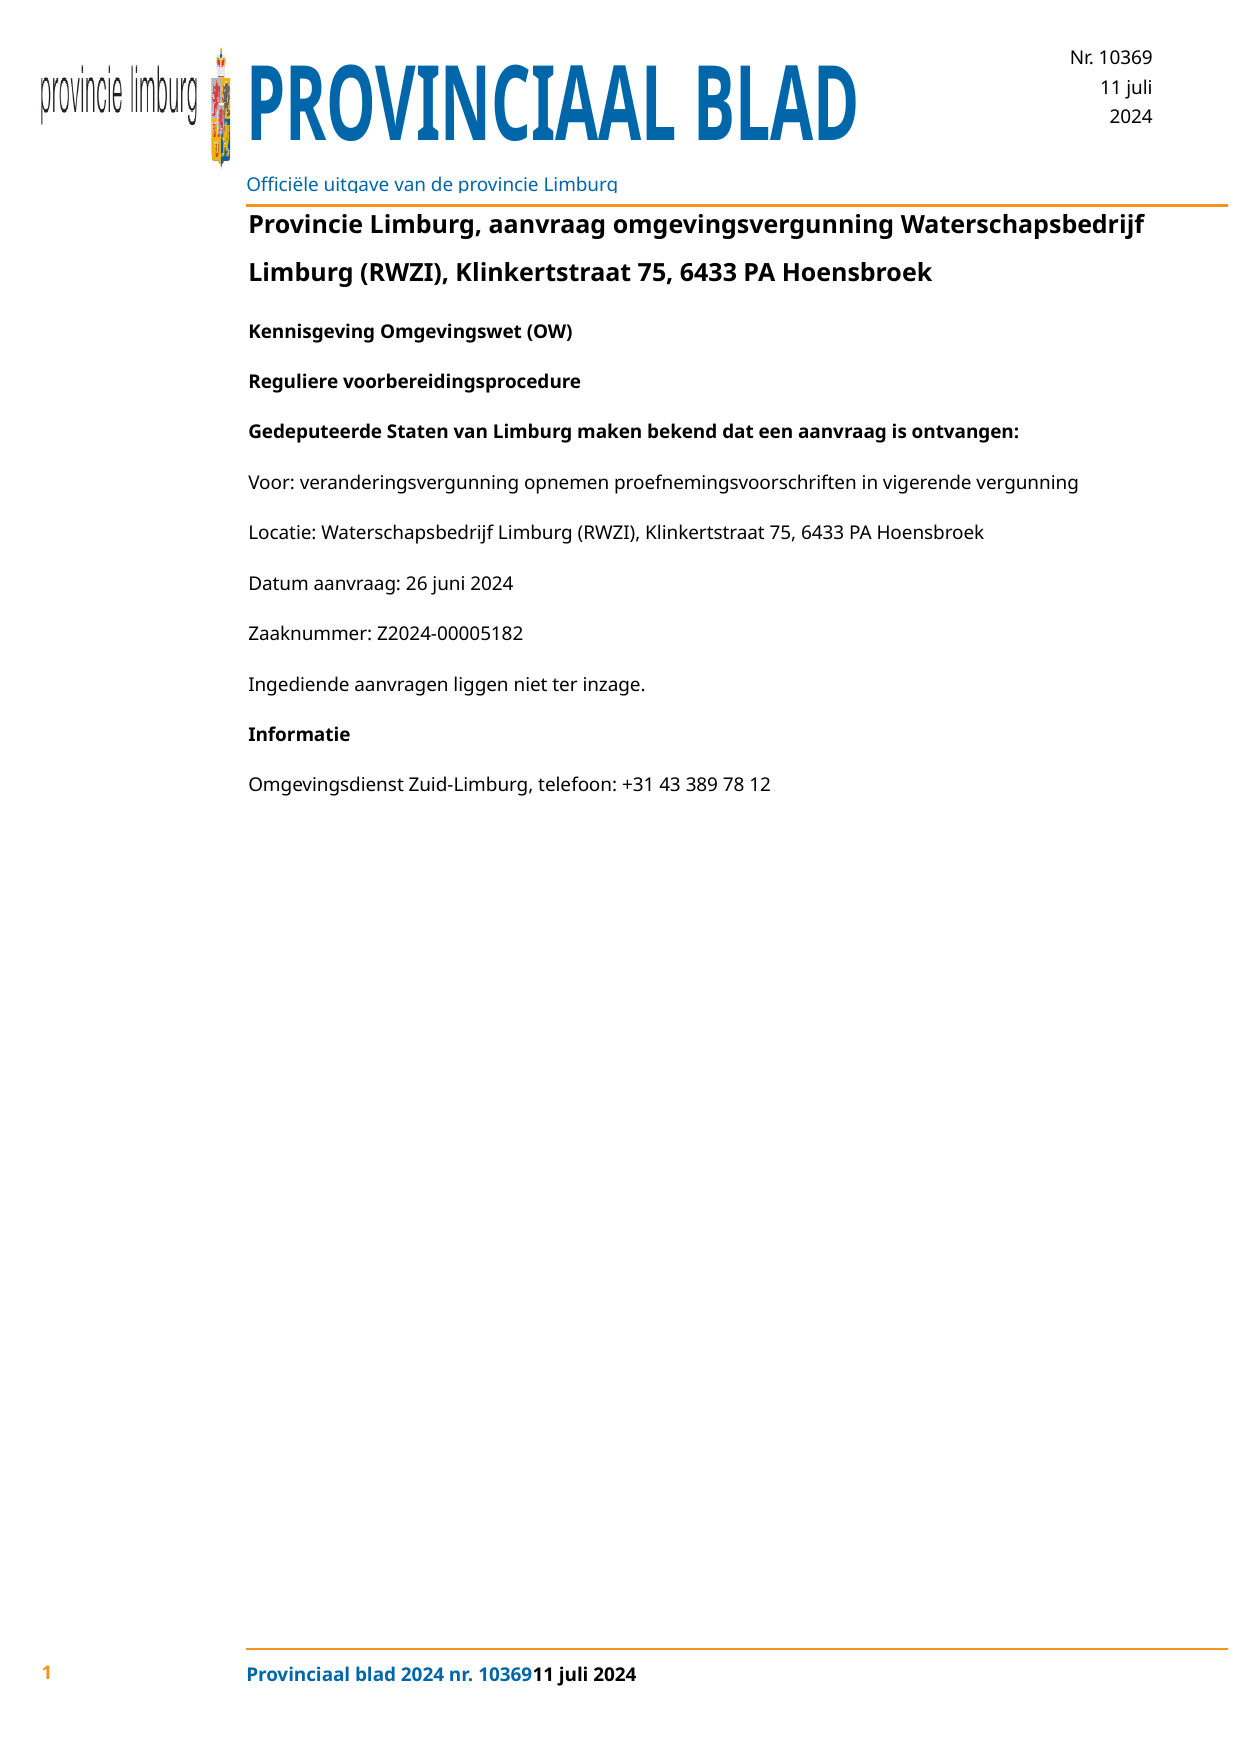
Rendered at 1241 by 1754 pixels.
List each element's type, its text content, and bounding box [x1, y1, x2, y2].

picture [41, 47, 231, 172]
text Gedeputeerde Staten van Limburg maken bekend dat een aanvraag is ontvangen: [248, 419, 1152, 444]
text Omgevingsdienst Zuid-Limburg, telefoon: +31 43 389 78 12 [248, 772, 1152, 797]
text Kennisgeving Omgevingswet (OW) [248, 318, 1152, 344]
text Provincie Limburg, aanvraag omgevingsvergunning Waterschapsbedrijf Limburg (RWZI), Klinkertstraat 75, 6433 PA Hoensbroek [248, 207, 1152, 288]
text Ingediende aanvragen liggen niet ter inzage. [248, 671, 1152, 697]
text Informatie [248, 721, 1152, 747]
text Zaaknummer: Z2024-00005182 [248, 620, 1152, 646]
text Datum aanvraag: 26 juni 2024 [248, 570, 1152, 596]
text Locatie: Waterschapsbedrijf Limburg (RWZI), Klinkertstraat 75, 6433 PA Hoensbroek [248, 519, 1152, 545]
text Voor: veranderingsvergunning opnemen proefnemingsvoorschriften in vigerende vergunning [248, 469, 1152, 495]
text Reguliere voorbereidingsprocedure [248, 368, 1152, 394]
